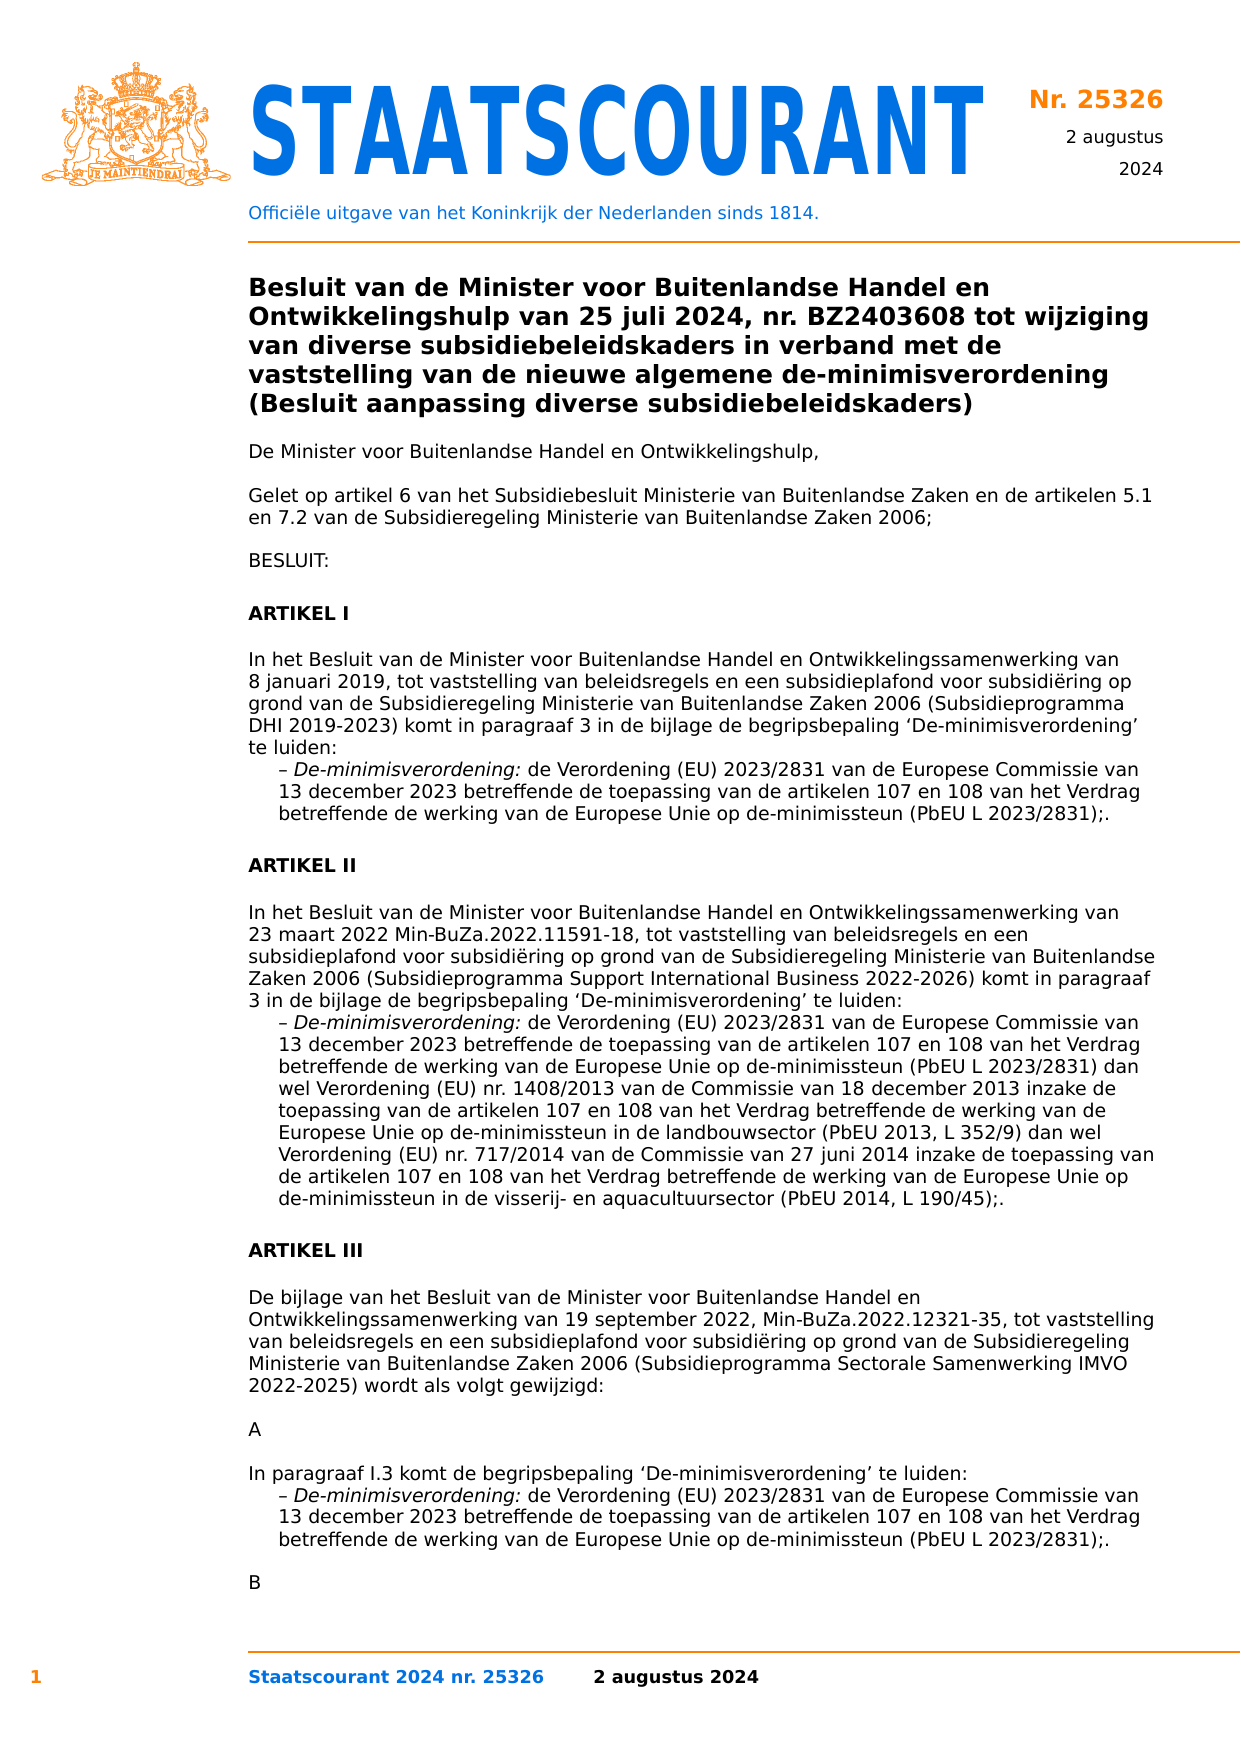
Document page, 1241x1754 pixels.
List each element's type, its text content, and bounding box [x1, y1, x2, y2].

picture [41, 62, 231, 186]
text B [248, 1572, 1163, 1594]
table_cell 2024 [998, 153, 1240, 203]
text BESLUIT: [248, 550, 1163, 572]
text In het Besluit van de Minister voor Buitenlandse Handel en Ontwikkelingssamenwerking van 23 maart 2022 Min-BuZa.2022.11591-18, tot vaststelling van beleidsregels en een subsidieplafond voor subsidiëring op grond van de Subsidieregeling Ministerie van Buitenlandse Zaken 2006 (Subsidieprogramma Support International Business 2022-2026) komt in paragraaf 3 in de bijlage de begripsbepaling ‘De-minimisverordening’ te luiden: [248, 902, 1163, 1012]
text De bijlage van het Besluit van de Minister voor Buitenlandse Handel en Ontwikkelingssamenwerking van 19 september 2022, Min-BuZa.2022.12321-35, tot vaststelling van beleidsregels en een subsidieplafond voor subsidiëring op grond van de Subsidieregeling Ministerie van Buitenlandse Zaken 2006 (Subsidieprogramma Sectorale Samenwerking IMVO 2022-2025) wordt als volgt gewijzigd: [248, 1287, 1163, 1397]
subtitle ARTIKEL II [248, 855, 1163, 877]
table_header STAATSCOURANT [248, 62, 998, 203]
text – De-minimisverordening: de Verordening (EU) 2023/2831 van de Europese Commissie van 13 december 2023 betreffende de toepassing van de artikelen 107 en 108 van het Verdrag betreffende de werking van de Europese Unie op de-minimissteun (PbEU L 2023/2831) dan wel Verordening (EU) nr. 1408/2013 van de Commissie van 18 december 2013 inzake de toepassing van de artikelen 107 en 108 van het Verdrag betreffende de werking van de Europese Unie op de-minimissteun in de landbouwsector (PbEU 2013, L 352/9) dan wel Verordening (EU) nr. 717/2014 van de Commissie van 27 juni 2014 inzake de toepassing van de artikelen 107 en 108 van het Verdrag betreffende de werking van de Europese Unie op de-minimissteun in de visserij- en aquacultuursector (PbEU 2014, L 190/45);. [278, 1012, 1163, 1210]
text In paragraaf I.3 komt de begripsbepaling ‘De-minimisverordening’ te luiden: [248, 1462, 1163, 1484]
text De Minister voor Buitenlandse Handel en Ontwikkelingshulp, [248, 441, 1163, 463]
table_cell 2 augustus [998, 121, 1240, 153]
table_cell Officiële uitgave van het Koninkrijk der Nederlanden sinds 1814. [248, 203, 1240, 241]
table_header [25, 62, 248, 241]
text In het Besluit van de Minister voor Buitenlandse Handel en Ontwikkelingssamenwerking van 8 januari 2019, tot vaststelling van beleidsregels en een subsidieplafond voor subsidiëring op grond van de Subsidieregeling Ministerie van Buitenlandse Zaken 2006 (Subsidieprogramma DHI 2019-2023) komt in paragraaf 3 in de bijlage de begripsbepaling ‘De-minimisverordening’ te luiden: [248, 649, 1163, 759]
subtitle Besluit van de Minister voor Buitenlandse Handel en Ontwikkelingshulp van 25 juli 2024, nr. BZ2403608 tot wijziging van diverse subsidiebeleidskaders in verband met de vaststelling van de nieuwe algemene de-minimisverordening (Besluit aanpassing diverse subsidiebeleidskaders) [248, 273, 1163, 419]
subtitle ARTIKEL I [248, 602, 1163, 624]
table_header Nr. 25326 [998, 62, 1240, 121]
text – De-minimisverordening: de Verordening (EU) 2023/2831 van de Europese Commissie van 13 december 2023 betreffende de toepassing van de artikelen 107 en 108 van het Verdrag betreffende de werking van de Europese Unie op de-minimissteun (PbEU L 2023/2831);. [278, 759, 1163, 825]
text A [248, 1419, 1163, 1441]
text – De-minimisverordening: de Verordening (EU) 2023/2831 van de Europese Commissie van 13 december 2023 betreffende de toepassing van de artikelen 107 en 108 van het Verdrag betreffende de werking van de Europese Unie op de-minimissteun (PbEU L 2023/2831);. [278, 1484, 1163, 1550]
text Gelet op artikel 6 van het Subsidiebesluit Ministerie van Buitenlandse Zaken en de artikelen 5.1 en 7.2 van de Subsidieregeling Ministerie van Buitenlandse Zaken 2006; [248, 484, 1163, 528]
subtitle ARTIKEL III [248, 1240, 1163, 1262]
